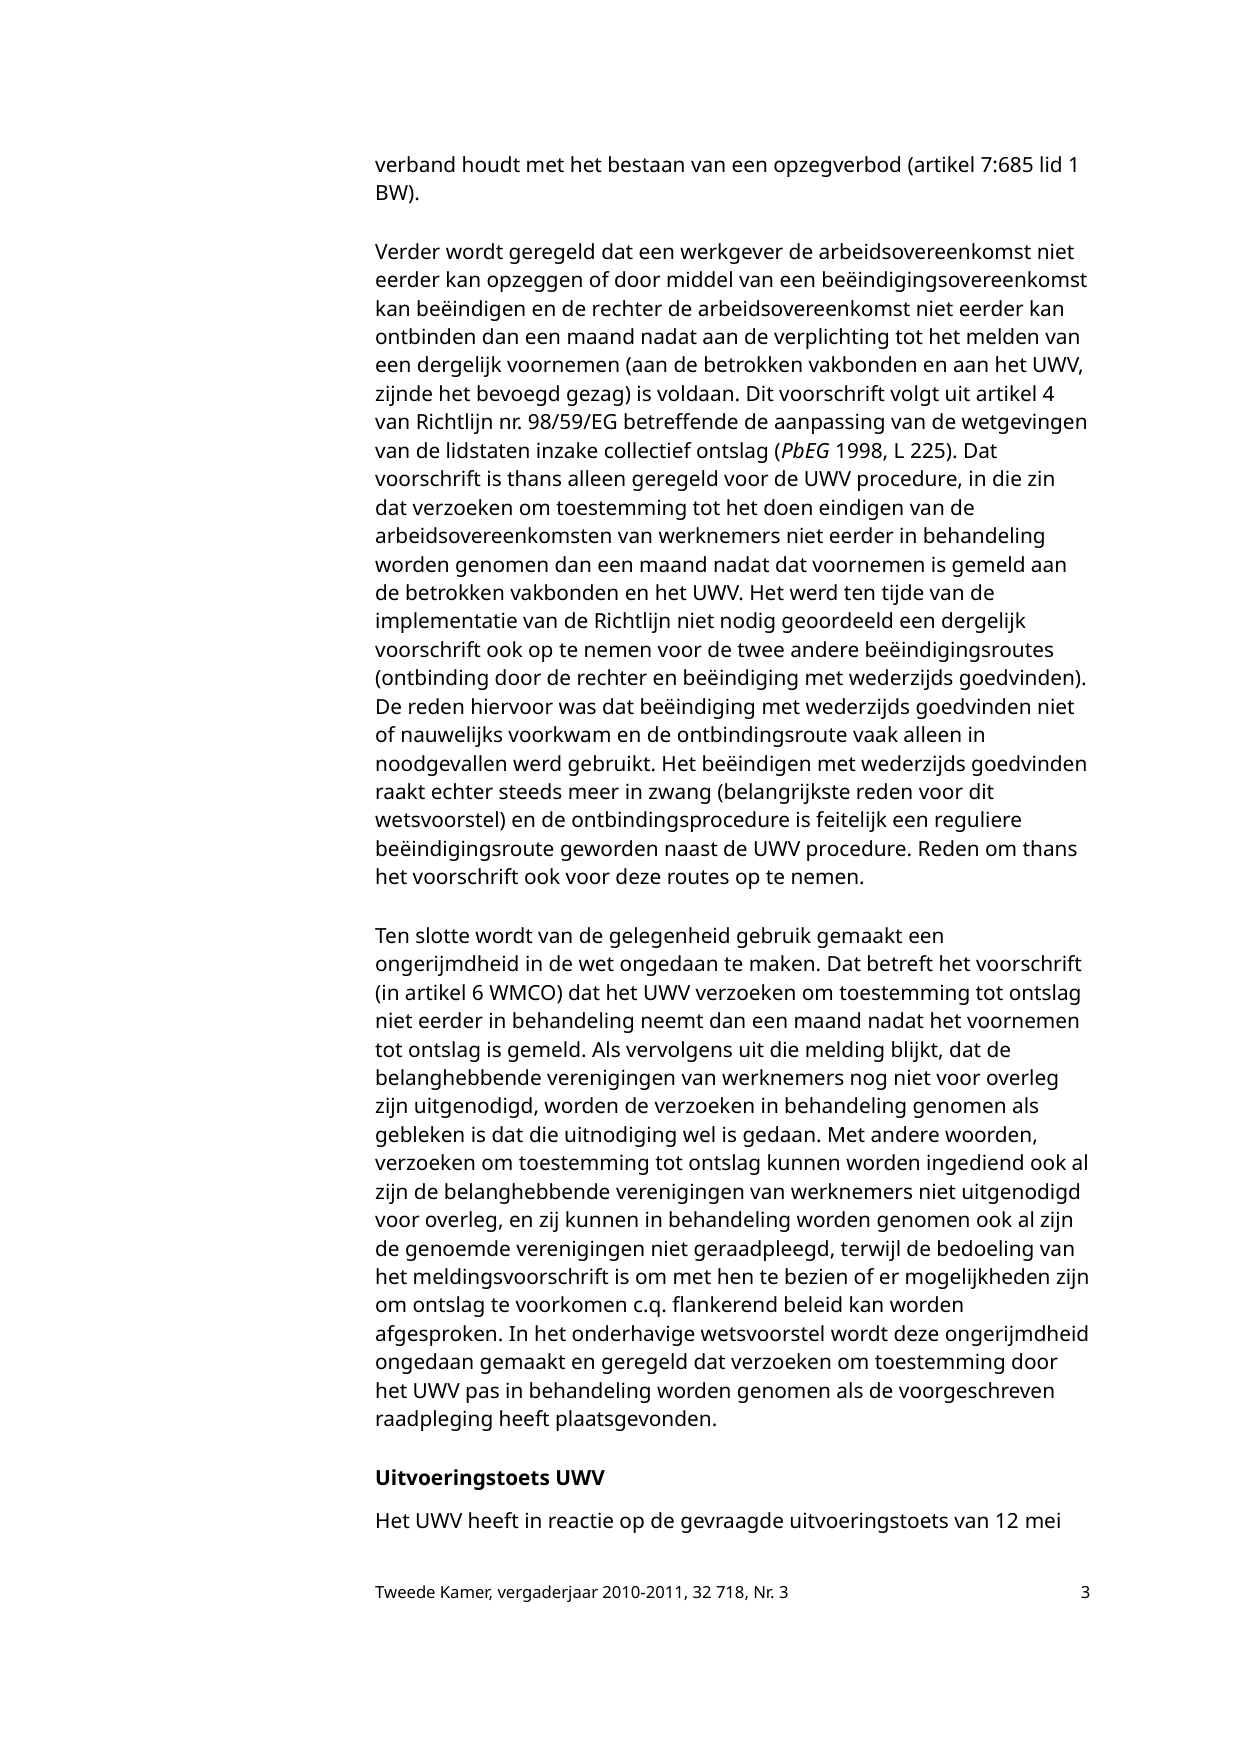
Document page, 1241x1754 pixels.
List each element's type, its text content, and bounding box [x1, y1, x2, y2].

text verband houdt met het bestaan van een opzegverbod (artikel 7:685 lid 1 BW). [375, 150, 1090, 207]
text Uitvoeringstoets UWV [375, 1463, 1090, 1491]
text Ten slotte wordt van de gelegenheid gebruik gemaakt een ongerijmdheid in de wet ongedaan te maken. Dat betreft het voorschrift (in artikel 6 WMCO) dat het UWV verzoeken om toestemming tot ontslag niet eerder in behandeling neemt dan een maand nadat het voornemen tot ontslag is gemeld. Als vervolgens uit die melding blijkt, dat de belanghebbende verenigingen van werknemers nog niet voor overleg zijn uitgenodigd, worden de verzoeken in behandeling genomen als gebleken is dat die uitnodiging wel is gedaan. Met andere woorden, verzoeken om toestemming tot ontslag kunnen worden ingediend ook al zijn de belanghebbende verenigingen van werknemers niet uitgenodigd voor overleg, en zij kunnen in behandeling worden genomen ook al zijn de genoemde verenigingen niet geraadpleegd, terwijl de bedoeling van het meldingsvoorschrift is om met hen te bezien of er mogelijkheden zijn om ontslag te voorkomen c.q. flankerend beleid kan worden afgesproken. In het onderhavige wetsvoorstel wordt deze ongerijmdheid ongedaan gemaakt en geregeld dat verzoeken om toestemming door het UWV pas in behandeling worden genomen als de voorgeschreven raadpleging heeft plaatsgevonden. [375, 921, 1090, 1433]
text Verder wordt geregeld dat een werkgever de arbeidsovereenkomst niet eerder kan opzeggen of door middel van een beëindigingsovereenkomst kan beëindigen en de rechter de arbeidsovereenkomst niet eerder kan ontbinden dan een maand nadat aan de verplichting tot het melden van een dergelijk voornemen (aan de betrokken vakbonden en aan het UWV, zijnde het bevoegd gezag) is voldaan. Dit voorschrift volgt uit artikel 4 van Richtlijn nr. 98/59/EG betreffende de aanpassing van de wetgevingen van de lidstaten inzake collectief ontslag (PbEG 1998, L 225). Dat voorschrift is thans alleen geregeld voor de UWV procedure, in die zin dat verzoeken om toestemming tot het doen eindigen van de arbeidsovereenkomsten van werknemers niet eerder in behandeling worden genomen dan een maand nadat dat voornemen is gemeld aan de betrokken vakbonden en het UWV. Het werd ten tijde van de implementatie van de Richtlijn niet nodig geoordeeld een dergelijk voorschrift ook op te nemen voor de twee andere beëindigingsroutes (ontbinding door de rechter en beëindiging met wederzijds goedvinden). De reden hiervoor was dat beëindiging met wederzijds goedvinden niet of nauwelijks voorkwam en de ontbindingsroute vaak alleen in noodgevallen werd gebruikt. Het beëindigen met wederzijds goedvinden raakt echter steeds meer in zwang (belangrijkste reden voor dit wetsvoorstel) en de ontbindingsprocedure is feitelijk een reguliere beëindigingsroute geworden naast de UWV procedure. Reden om thans het voorschrift ook voor deze routes op te nemen. [375, 237, 1090, 891]
text Het UWV heeft in reactie op de gevraagde uitvoeringstoets van 12 mei [375, 1506, 1090, 1535]
